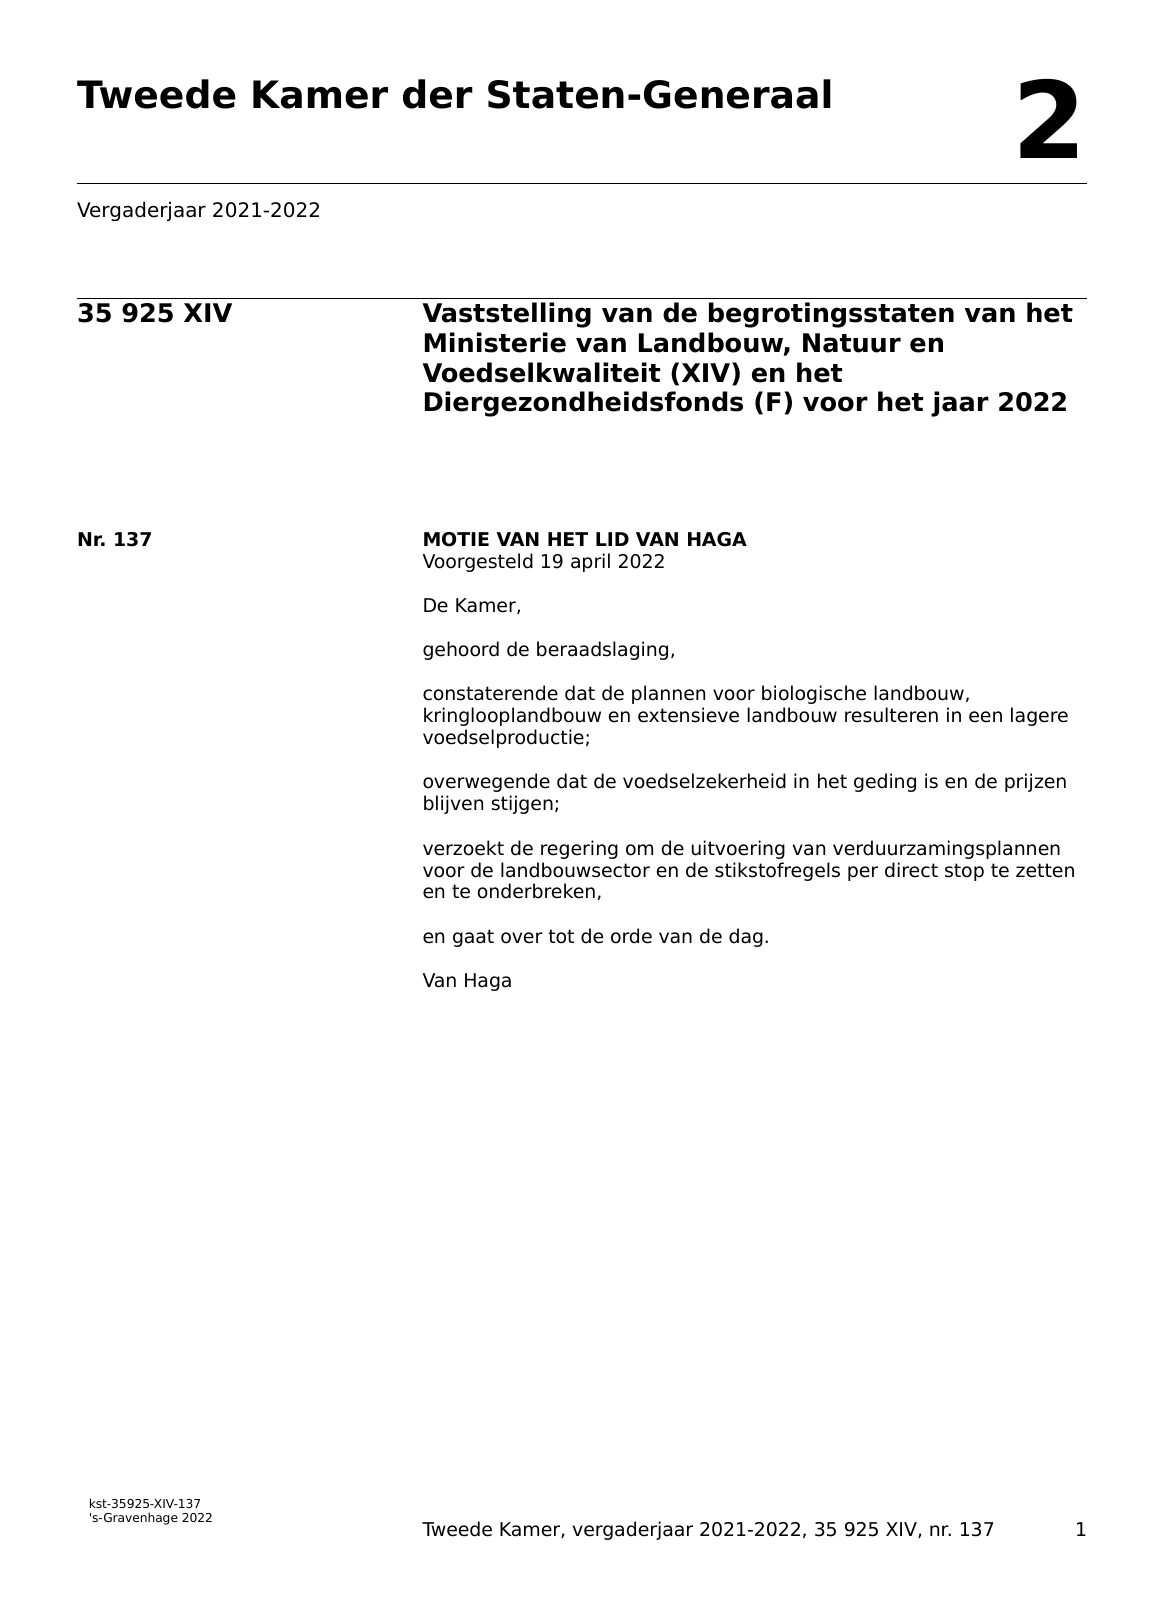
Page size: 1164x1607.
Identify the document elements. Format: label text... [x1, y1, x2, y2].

text 's-Gravenhage 2022 [88, 1511, 323, 1525]
table_header 2 [886, 59, 1087, 183]
text overwegende dat de voedselzekerheid in het geding is en de prijzen blijven stijgen; [422, 771, 1087, 815]
text gehoord de beraadslaging, [422, 639, 1087, 661]
text verzoekt de regering om de uitvoering van verduurzamingsplannen voor de landbouwsector en de stikstofregels per direct stop te zetten en te onderbreken, [422, 837, 1087, 903]
table_header Tweede Kamer der Staten-Generaal [77, 59, 886, 183]
table_cell Vergaderjaar 2021-2022 [77, 184, 1087, 298]
subtitle Nr. 137 MOTIE VAN HET LID VAN HAGA [77, 529, 1087, 551]
text Voorgesteld 19 april 2022 [422, 551, 1087, 573]
text kst-35925-XIV-137 [88, 1497, 323, 1511]
text constaterende dat de plannen voor biologische landbouw, kringlooplandbouw en extensieve landbouw resulteren in een lagere voedselproductie; [422, 683, 1087, 749]
text Van Haga [422, 970, 1087, 992]
text en gaat over tot de orde van de dag. [422, 926, 1087, 948]
text De Kamer, [422, 595, 1087, 617]
subtitle 35 925 XIV Vaststelling van de begrotingsstaten van het Ministerie van Landbouw, Natuur en Voedselkwaliteit (XIV) en het Diergezondheidsfonds (F) voor het jaar 2022 [77, 299, 1087, 418]
